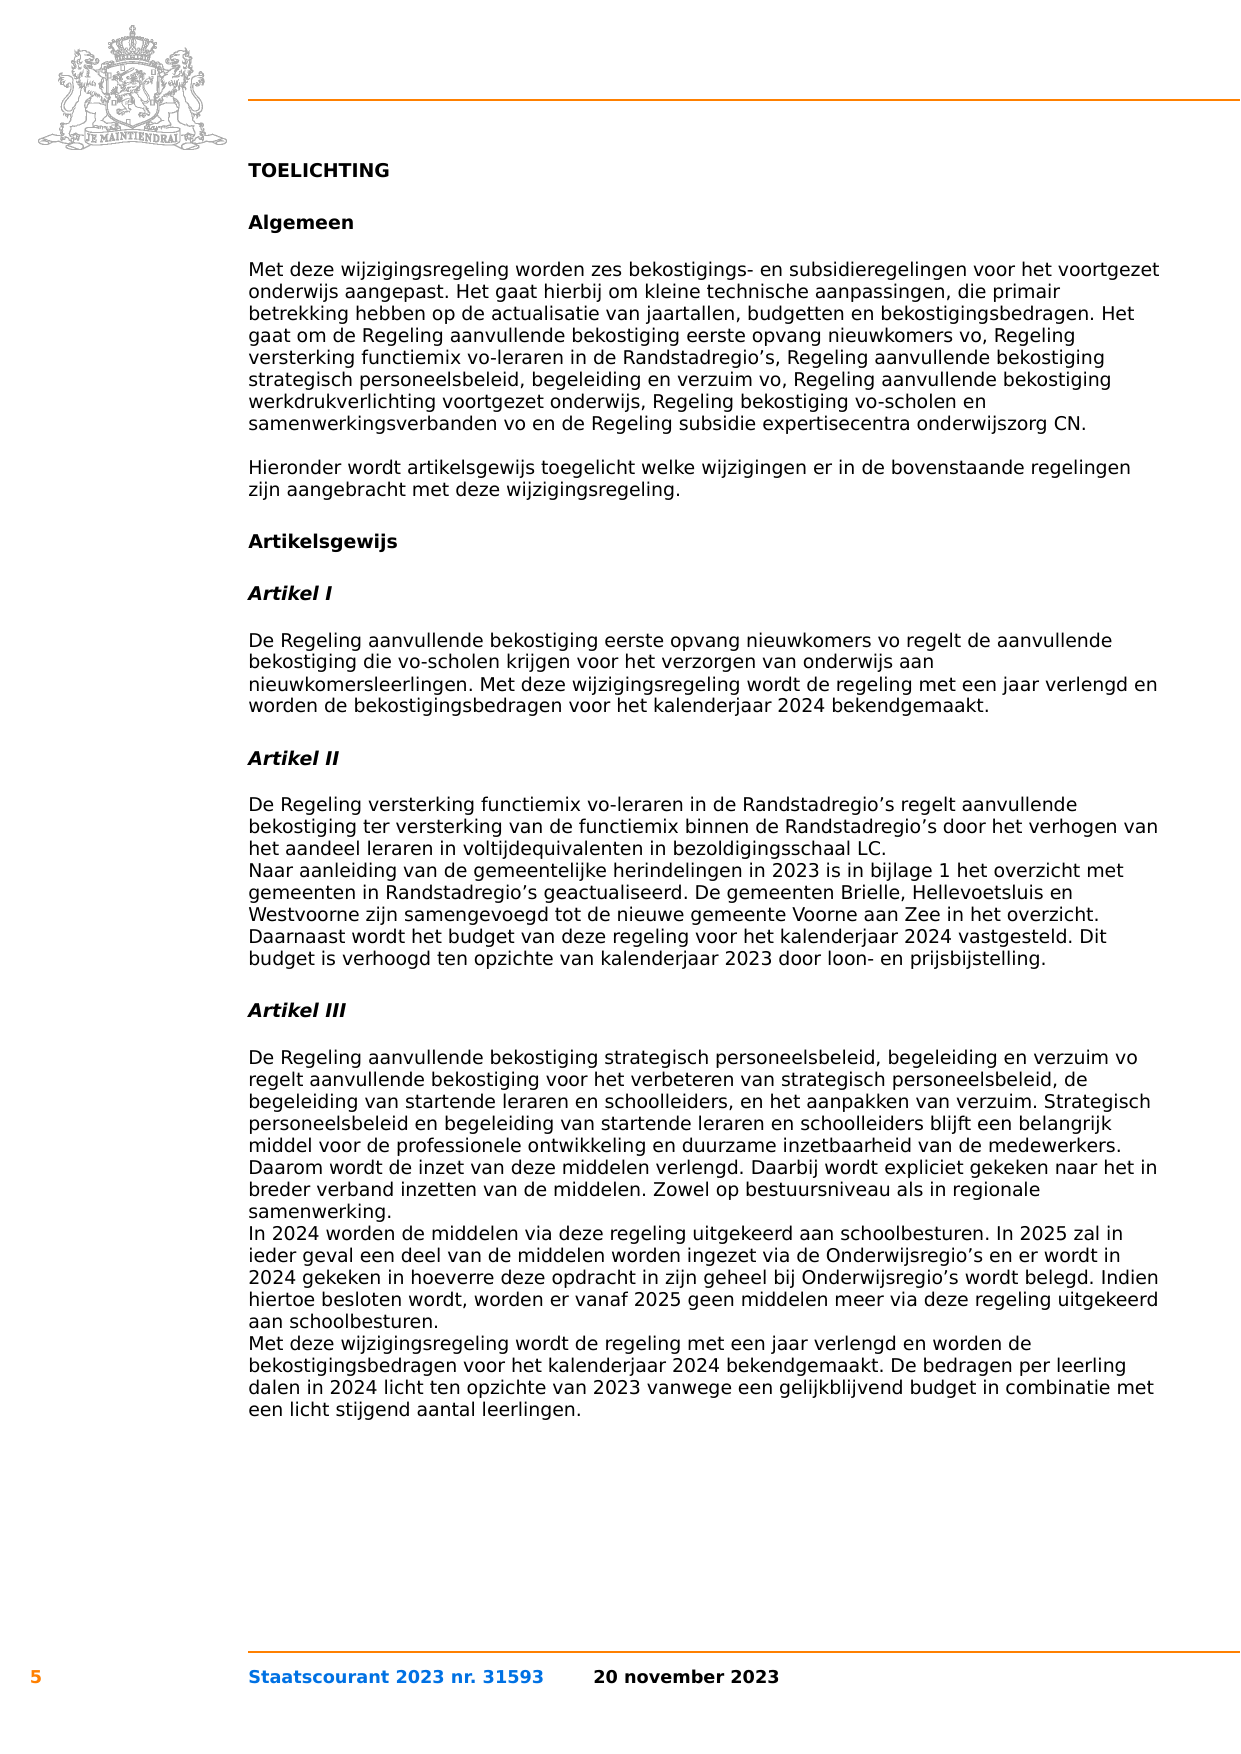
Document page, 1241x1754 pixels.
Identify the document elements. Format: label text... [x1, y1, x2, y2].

text Naar aanleiding van de gemeentelijke herindelingen in 2023 is in bijlage 1 het overzicht met gemeenten in Randstadregio’s geactualiseerd. De gemeenten Brielle, Hellevoetsluis en Westvoorne zijn samengevoegd tot de nieuwe gemeente Voorne aan Zee in het overzicht. Daarnaast wordt het budget van deze regeling voor het kalenderjaar 2024 vastgesteld. Dit budget is verhoogd ten opzichte van kalenderjaar 2023 door loon- en prijsbijstelling. [248, 860, 1163, 970]
subtitle TOELICHTING [248, 160, 1163, 182]
text Hieronder wordt artikelsgewijs toegelicht welke wijzigingen er in de bovenstaande regelingen zijn aangebracht met deze wijzigingsregeling. [248, 457, 1163, 501]
text De Regeling versterking functiemix vo-leraren in de Randstadregio’s regelt aanvullende bekostiging ter versterking van de functiemix binnen de Randstadregio’s door het verhogen van het aandeel leraren in voltijdequivalenten in bezoldigingsschaal LC. [248, 794, 1163, 860]
text De Regeling aanvullende bekostiging eerste opvang nieuwkomers vo regelt de aanvullende bekostiging die vo-scholen krijgen voor het verzorgen van onderwijs aan nieuwkomersleerlingen. Met deze wijzigingsregeling wordt de regeling met een jaar verlengd en worden de bekostigingsbedragen voor het kalenderjaar 2024 bekendgemaakt. [248, 629, 1163, 717]
subtitle Artikel II [248, 747, 1163, 769]
subtitle Artikel I [248, 582, 1163, 604]
text In 2024 worden de middelen via deze regeling uitgekeerd aan schoolbesturen. In 2025 zal in ieder geval een deel van de middelen worden ingezet via de Onderwijsregio’s en er wordt in 2024 gekeken in hoeverre deze opdracht in zijn geheel bij Onderwijsregio’s wordt belegd. Indien hiertoe besloten wordt, worden er vanaf 2025 geen middelen meer via deze regeling uitgekeerd aan schoolbesturen. [248, 1223, 1163, 1333]
picture [38, 25, 227, 150]
subtitle Artikelsgewijs [248, 531, 1163, 552]
subtitle Artikel III [248, 1000, 1163, 1022]
subtitle Algemeen [248, 212, 1163, 234]
text Met deze wijzigingsregeling wordt de regeling met een jaar verlengd en worden de bekostigingsbedragen voor het kalenderjaar 2024 bekendgemaakt. De bedragen per leerling dalen in 2024 licht ten opzichte van 2023 vanwege een gelijkblijvend budget in combinatie met een licht stijgend aantal leerlingen. [248, 1333, 1163, 1421]
text De Regeling aanvullende bekostiging strategisch personeelsbeleid, begeleiding en verzuim vo regelt aanvullende bekostiging voor het verbeteren van strategisch personeelsbeleid, de begeleiding van startende leraren en schoolleiders, en het aanpakken van verzuim. Strategisch personeelsbeleid en begeleiding van startende leraren en schoolleiders blijft een belangrijk middel voor de professionele ontwikkeling en duurzame inzetbaarheid van de medewerkers. Daarom wordt de inzet van deze middelen verlengd. Daarbij wordt expliciet gekeken naar het in breder verband inzetten van de middelen. Zowel op bestuursniveau als in regionale samenwerking. [248, 1047, 1163, 1223]
text Met deze wijzigingsregeling worden zes bekostigings- en subsidieregelingen voor het voortgezet onderwijs aangepast. Het gaat hierbij om kleine technische aanpassingen, die primair betrekking hebben op de actualisatie van jaartallen, budgetten en bekostigingsbedragen. Het gaat om de Regeling aanvullende bekostiging eerste opvang nieuwkomers vo, Regeling versterking functiemix vo-leraren in de Randstadregio’s, Regeling aanvullende bekostiging strategisch personeelsbeleid, begeleiding en verzuim vo, Regeling aanvullende bekostiging werkdrukverlichting voortgezet onderwijs, Regeling bekostiging vo-scholen en samenwerkingsverbanden vo en de Regeling subsidie expertisecentra onderwijszorg CN. [248, 259, 1163, 435]
